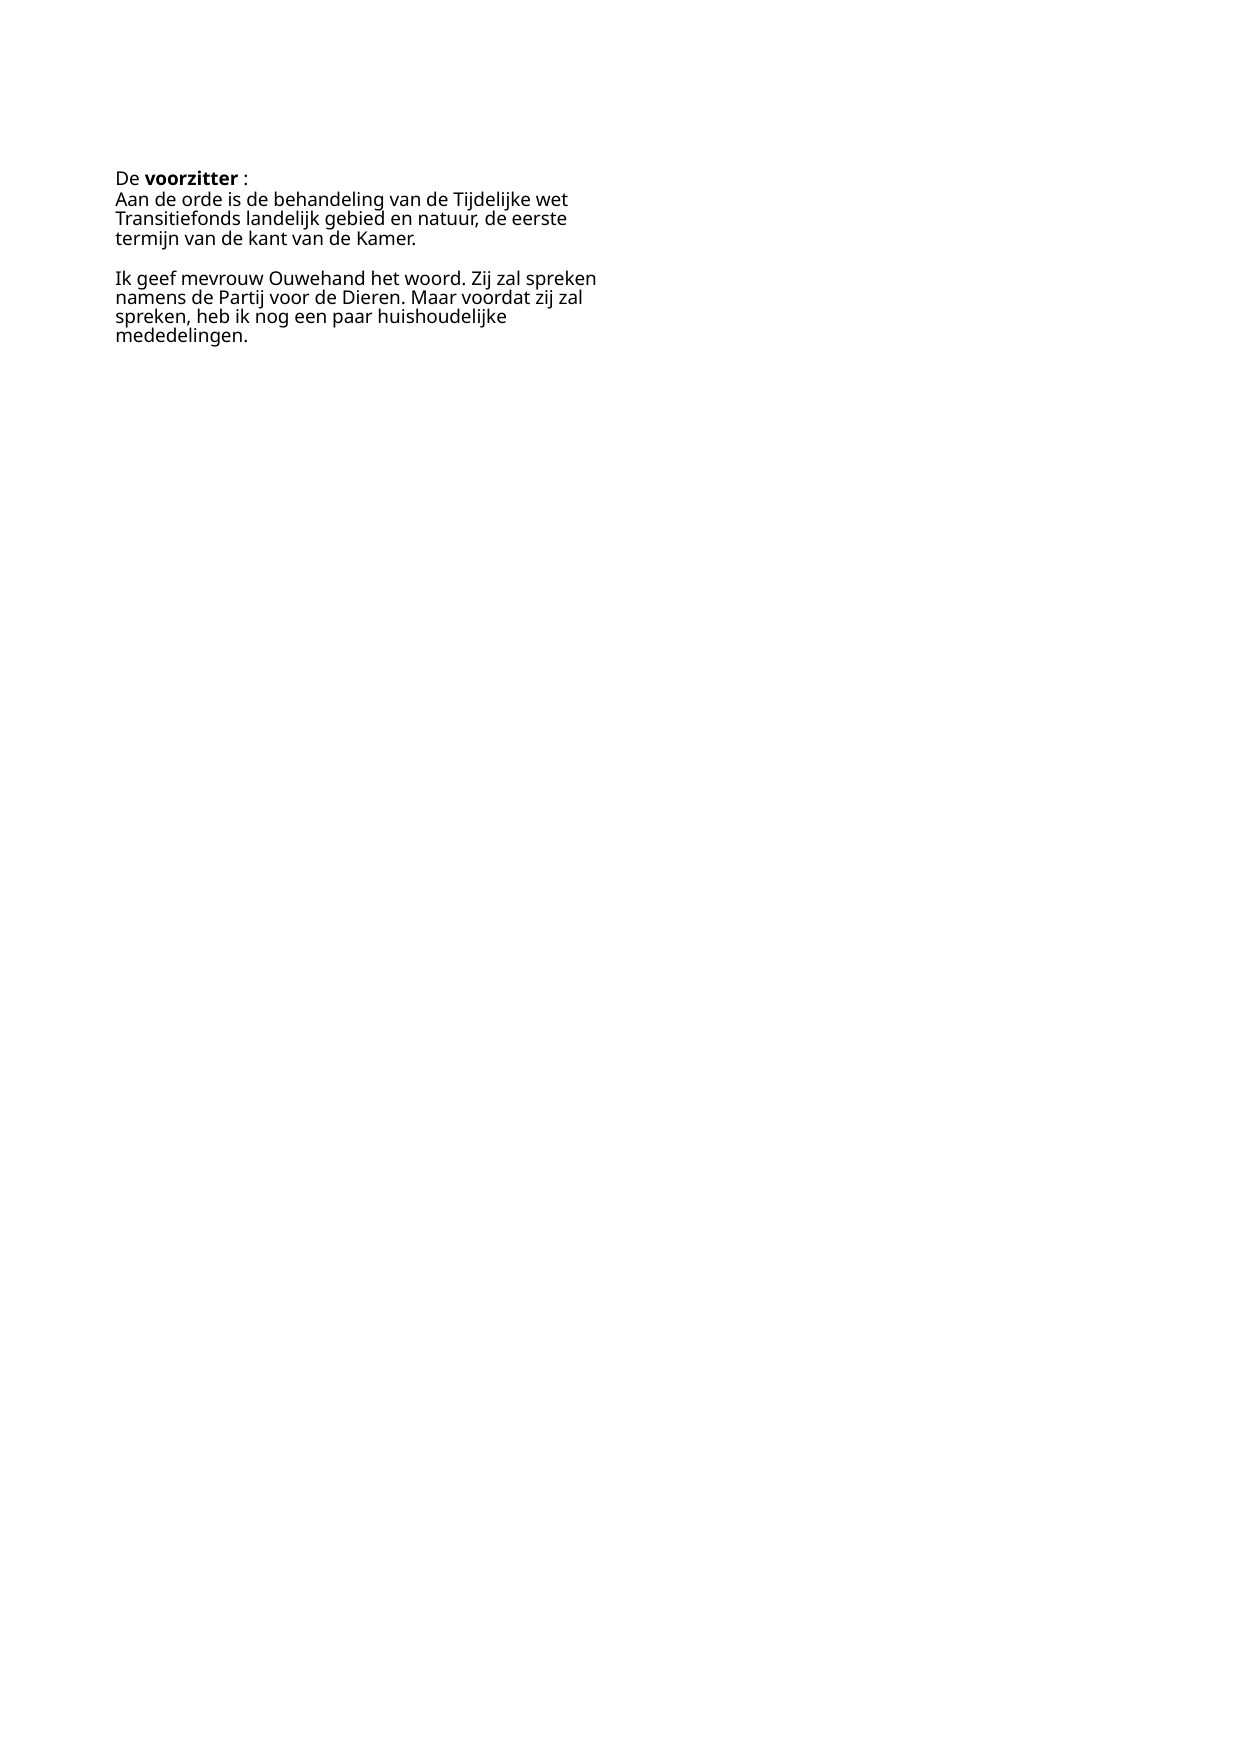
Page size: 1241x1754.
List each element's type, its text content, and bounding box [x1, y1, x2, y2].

text Aan de orde is de behandeling van de Tijdelijke wet Transitiefonds landelijk gebied en natuur, de eerste termijn van de kant van de Kamer. [115, 191, 605, 249]
text Ik geef mevrouw Ouwehand het woord. Zij zal spreken namens de Partij voor de Dieren. Maar voordat zij zal spreken, heb ik nog een paar huishoudelijke mededelingen. [115, 269, 605, 347]
text De voorzitter : [115, 165, 605, 191]
